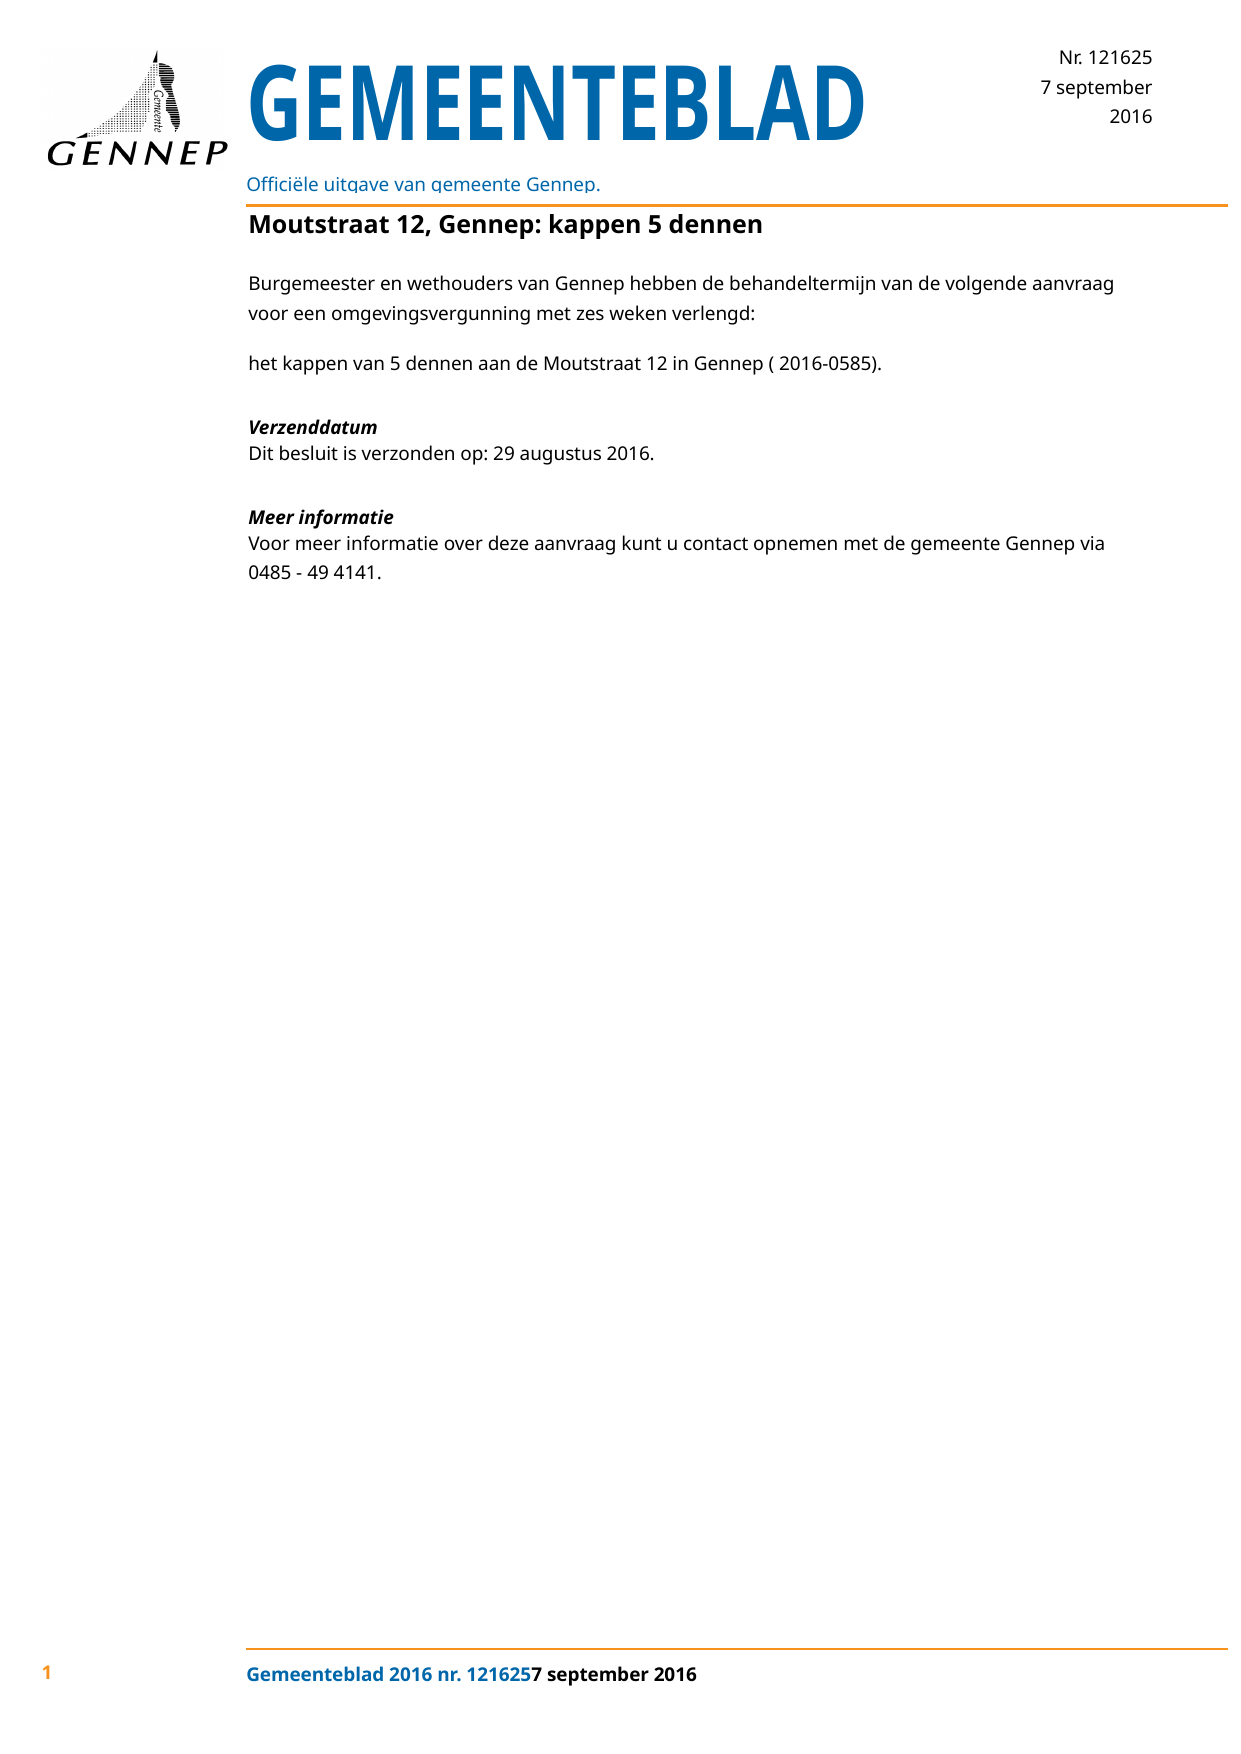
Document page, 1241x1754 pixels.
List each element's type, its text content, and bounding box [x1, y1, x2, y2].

text Dit besluit is verzonden op: 29 augustus 2016. [248, 440, 1152, 466]
text Voor meer informatie over deze aanvraag kunt u contact opnemen met de gemeente Gennep via 0485 - 49 4141. [248, 530, 1152, 585]
picture [41, 47, 231, 172]
text Moutstraat 12, Gennep: kappen 5 dennen [248, 207, 1152, 241]
text het kappen van 5 dennen aan de Moutstraat 12 in Gennep ( 2016-0585). [248, 350, 1152, 376]
text Burgemeester en wethouders van Gennep hebben de behandeltermijn van de volgende aanvraag voor een omgevingsvergunning met zes weken verlengd: [248, 270, 1152, 326]
text Meer informatie [248, 504, 1152, 530]
text Verzenddatum [248, 414, 1152, 440]
